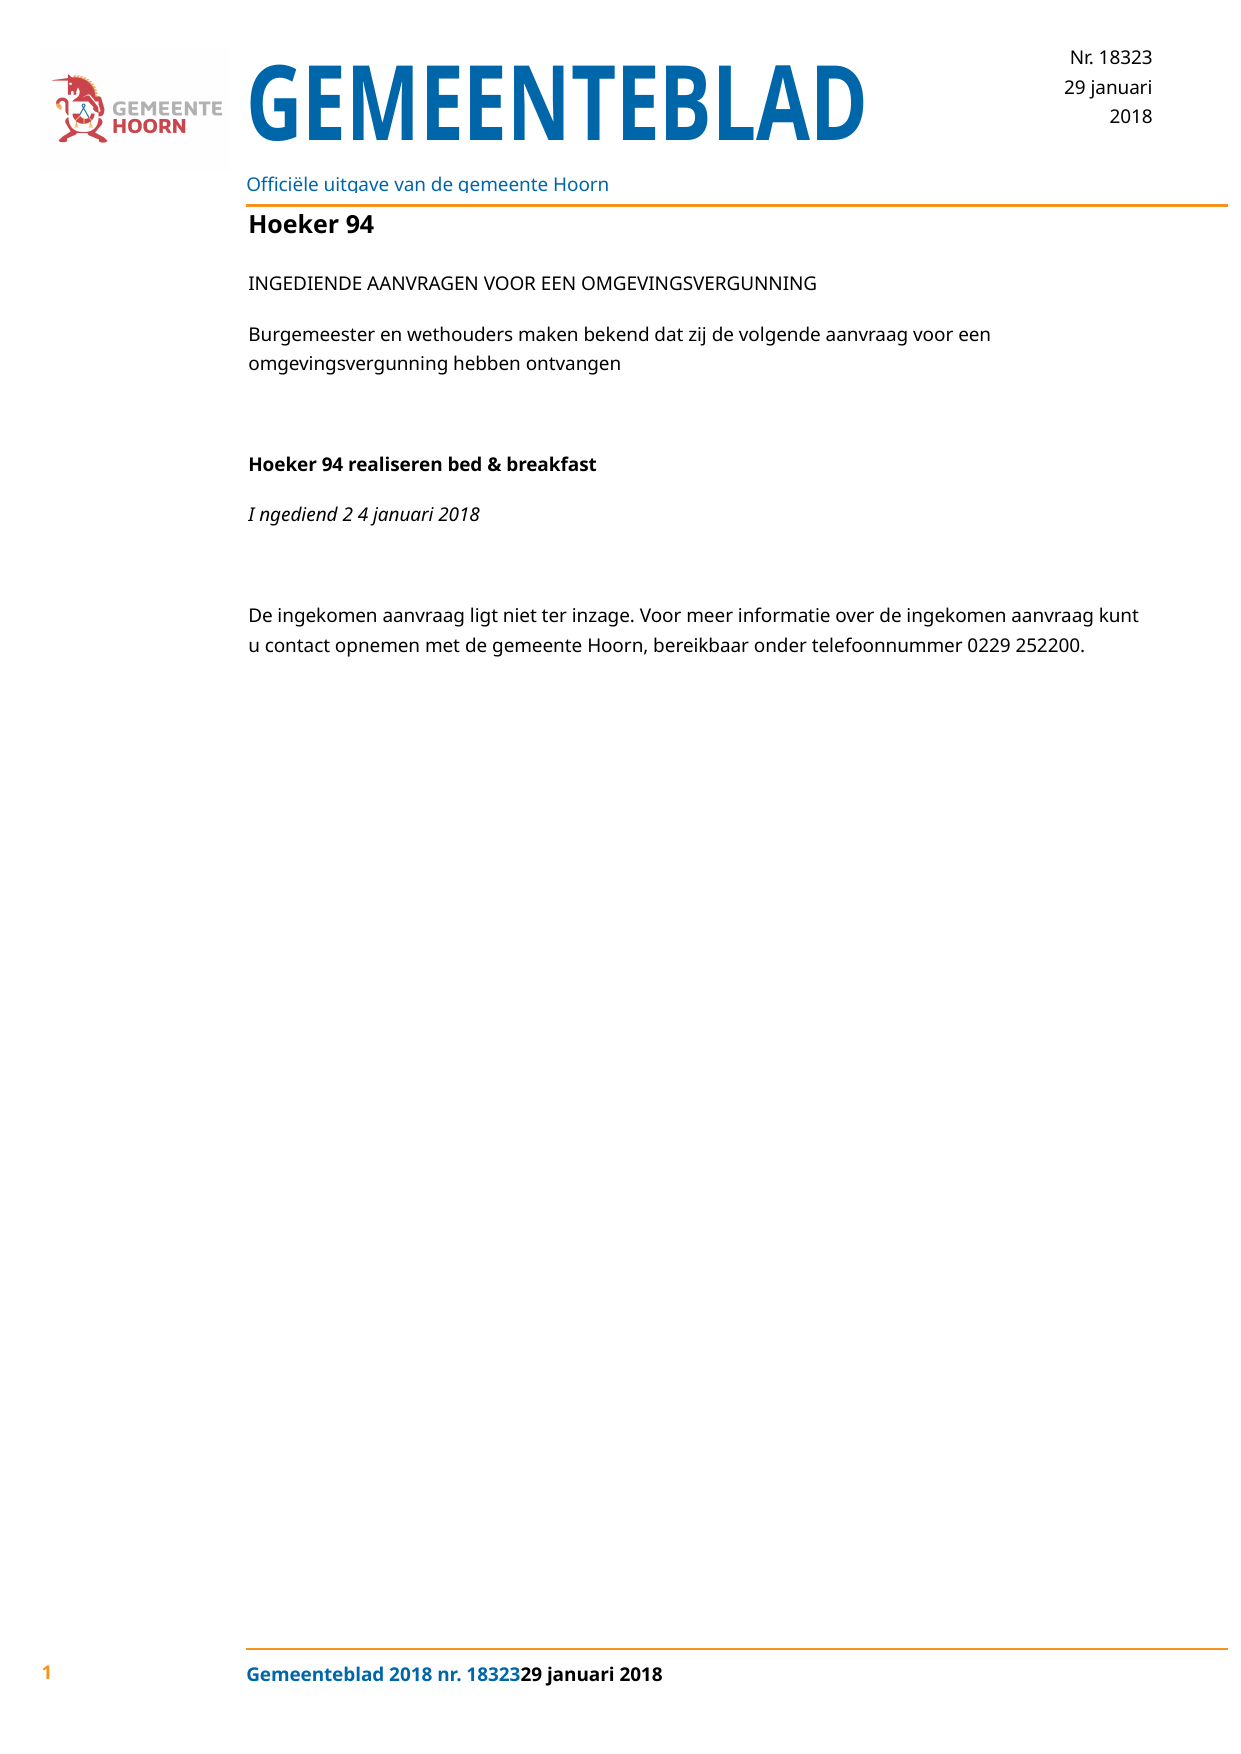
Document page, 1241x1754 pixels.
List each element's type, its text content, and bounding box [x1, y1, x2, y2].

picture [41, 47, 231, 172]
text Burgemeester en wethouders maken bekend dat zij de volgende aanvraag voor een omgevingsvergunning hebben ontvangen [248, 321, 1152, 376]
text I ngediend 2 4 januari 2018 [248, 502, 1152, 527]
text Hoeker 94 realiseren bed & breakfast [248, 451, 1152, 477]
text Hoeker 94 [248, 207, 1152, 241]
text De ingekomen aanvraag ligt niet ter inzage. Voor meer informatie over de ingekomen aanvraag kunt u contact opnemen met de gemeente Hoorn, bereikbaar onder telefoonnummer 0229 252200. [248, 602, 1152, 658]
text INGEDIENDE AANVRAGEN VOOR EEN OMGEVINGSVERGUNNING [248, 270, 1152, 296]
